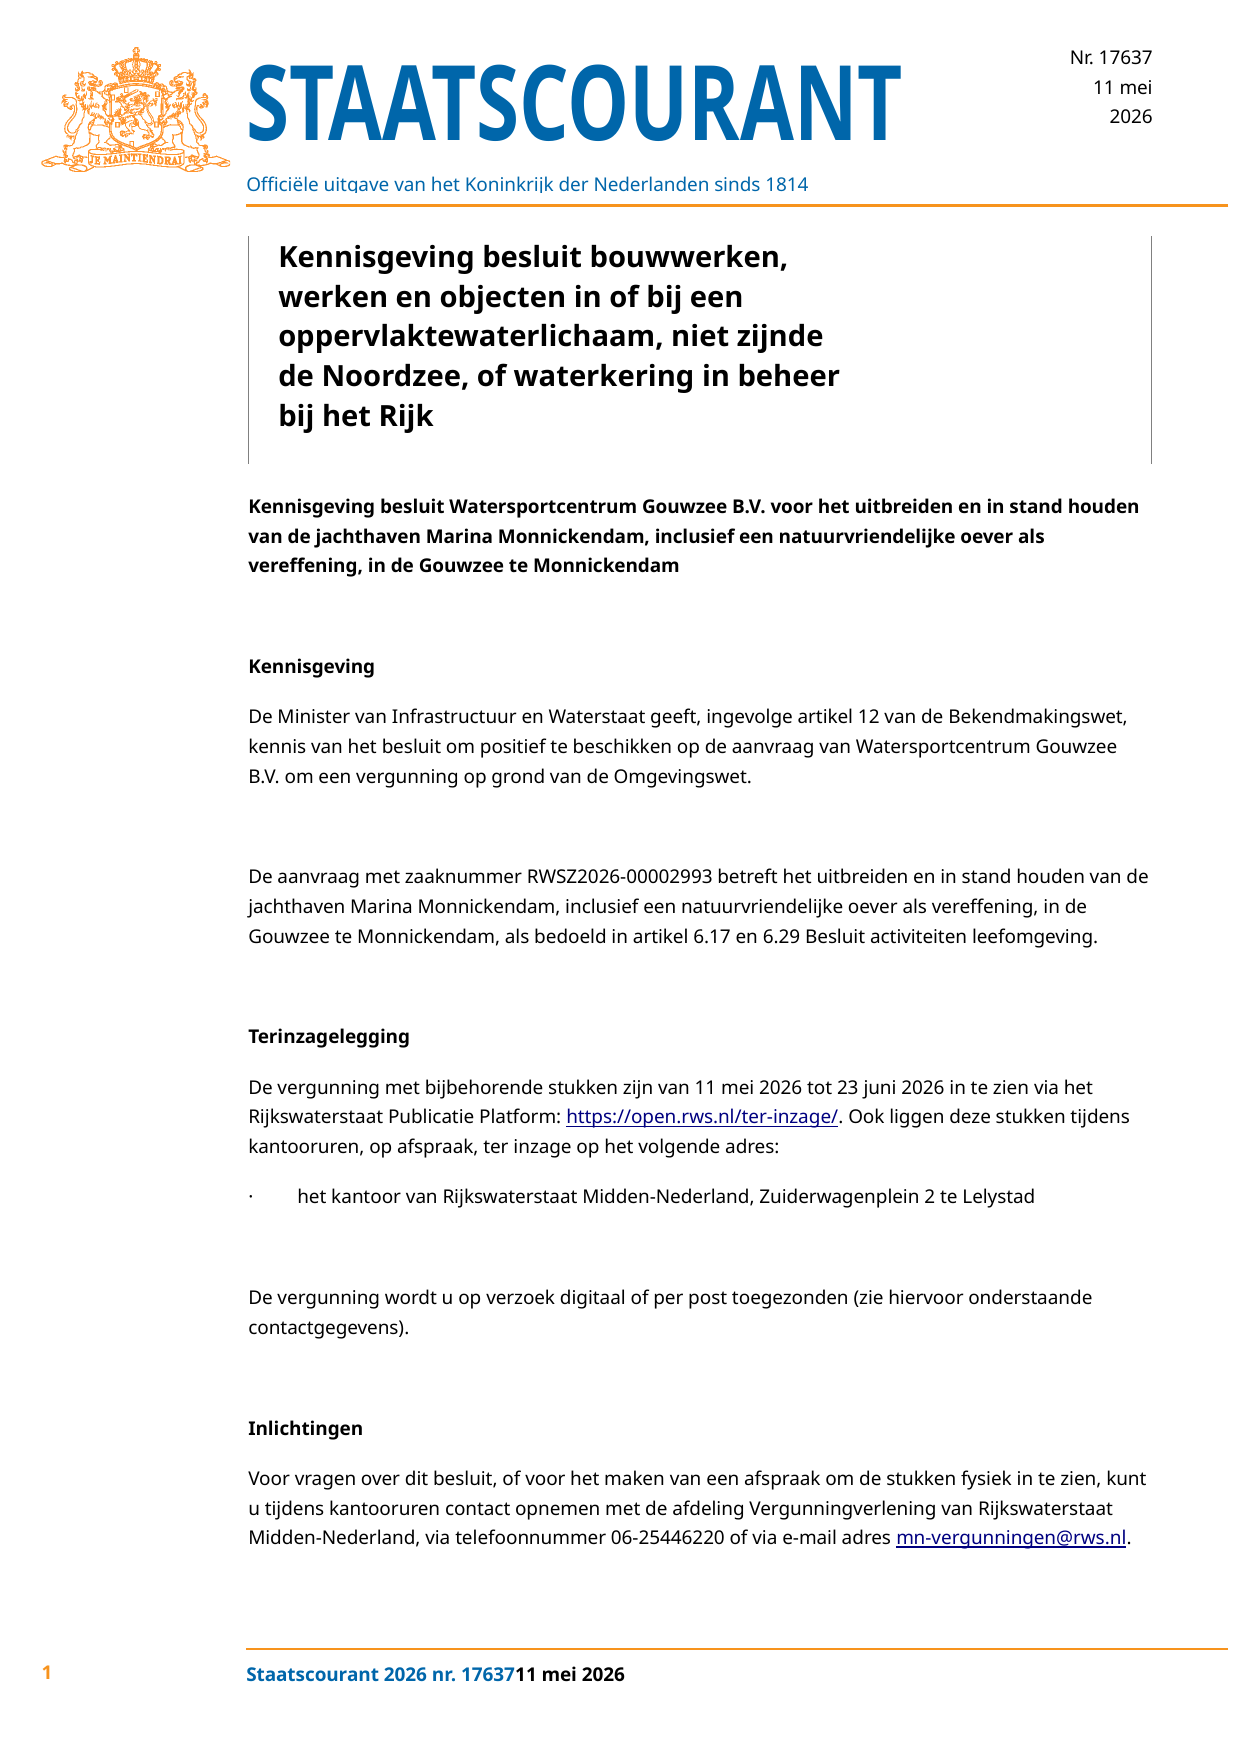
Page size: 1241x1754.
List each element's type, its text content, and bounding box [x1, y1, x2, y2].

table_header Kennisgeving besluit bouwwerken, werken en objecten in of bij een oppervlaktewaterlichaam, niet zijnde de Noordzee, of waterkering in beheer bij het Rijk [249, 236, 850, 464]
table_header [850, 414, 1151, 464]
text Voor vragen over dit besluit, of voor het maken van een afspraak om de stukken fysiek in te zien, kunt u tijdens kantooruren contact opnemen met de afdeling Vergunningverlening van Rijkswaterstaat Midden-Nederland, via telefoonnummer 06-25446220 of via e-mail adres mn-vergunningen@rws.nl. [248, 1465, 1152, 1550]
picture [41, 47, 231, 172]
text De aanvraag met zaaknummer RWSZ2026-00002993 betreft het uitbreiden en in stand houden van de jachthaven Marina Monnickendam, inclusief een natuurvriendelijke oever als vereffening, in de Gouwzee te Monnickendam, als bedoeld in artikel 6.17 en 6.29 Besluit activiteiten leefomgeving. [248, 864, 1152, 949]
text De vergunning wordt u op verzoek digitaal of per post toegezonden (zie hiervoor onderstaande contactgegevens). [248, 1284, 1152, 1340]
table_header [1090, 236, 1151, 413]
text De vergunning met bijbehorende stukken zijn van 11 mei 2026 tot 23 juni 2026 in te zien via het Rijkswaterstaat Publicatie Platform: https://open.rws.nl/ter-inzage/. Ook liggen deze stukken tijdens kantooruren, op afspraak, ter inzage op het volgende adres: [248, 1074, 1152, 1159]
text Kennisgeving [248, 653, 1152, 679]
text · het kantoor van Rijkswaterstaat Midden-Nederland, Zuiderwagenplein 2 te Lelystad [248, 1184, 1152, 1209]
picture [912, 236, 1090, 414]
text Kennisgeving besluit Watersportcentrum Gouwzee B.V. voor het uitbreiden en in stand houden van de jachthaven Marina Monnickendam, inclusief een natuurvriendelijke oever als vereffening, in de Gouwzee te Monnickendam [248, 493, 1152, 578]
table_header [850, 236, 912, 413]
text Inlichtingen [248, 1415, 1152, 1441]
text Terinzagelegging [248, 1024, 1152, 1049]
text De Minister van Infrastructuur en Waterstaat geeft, ingevolge artikel 12 van de Bekendmakingswet, kennis van het besluit om positief te beschikken op de aanvraag van Watersportcentrum Gouwzee B.V. om een vergunning op grond van de Omgevingswet. [248, 704, 1152, 789]
